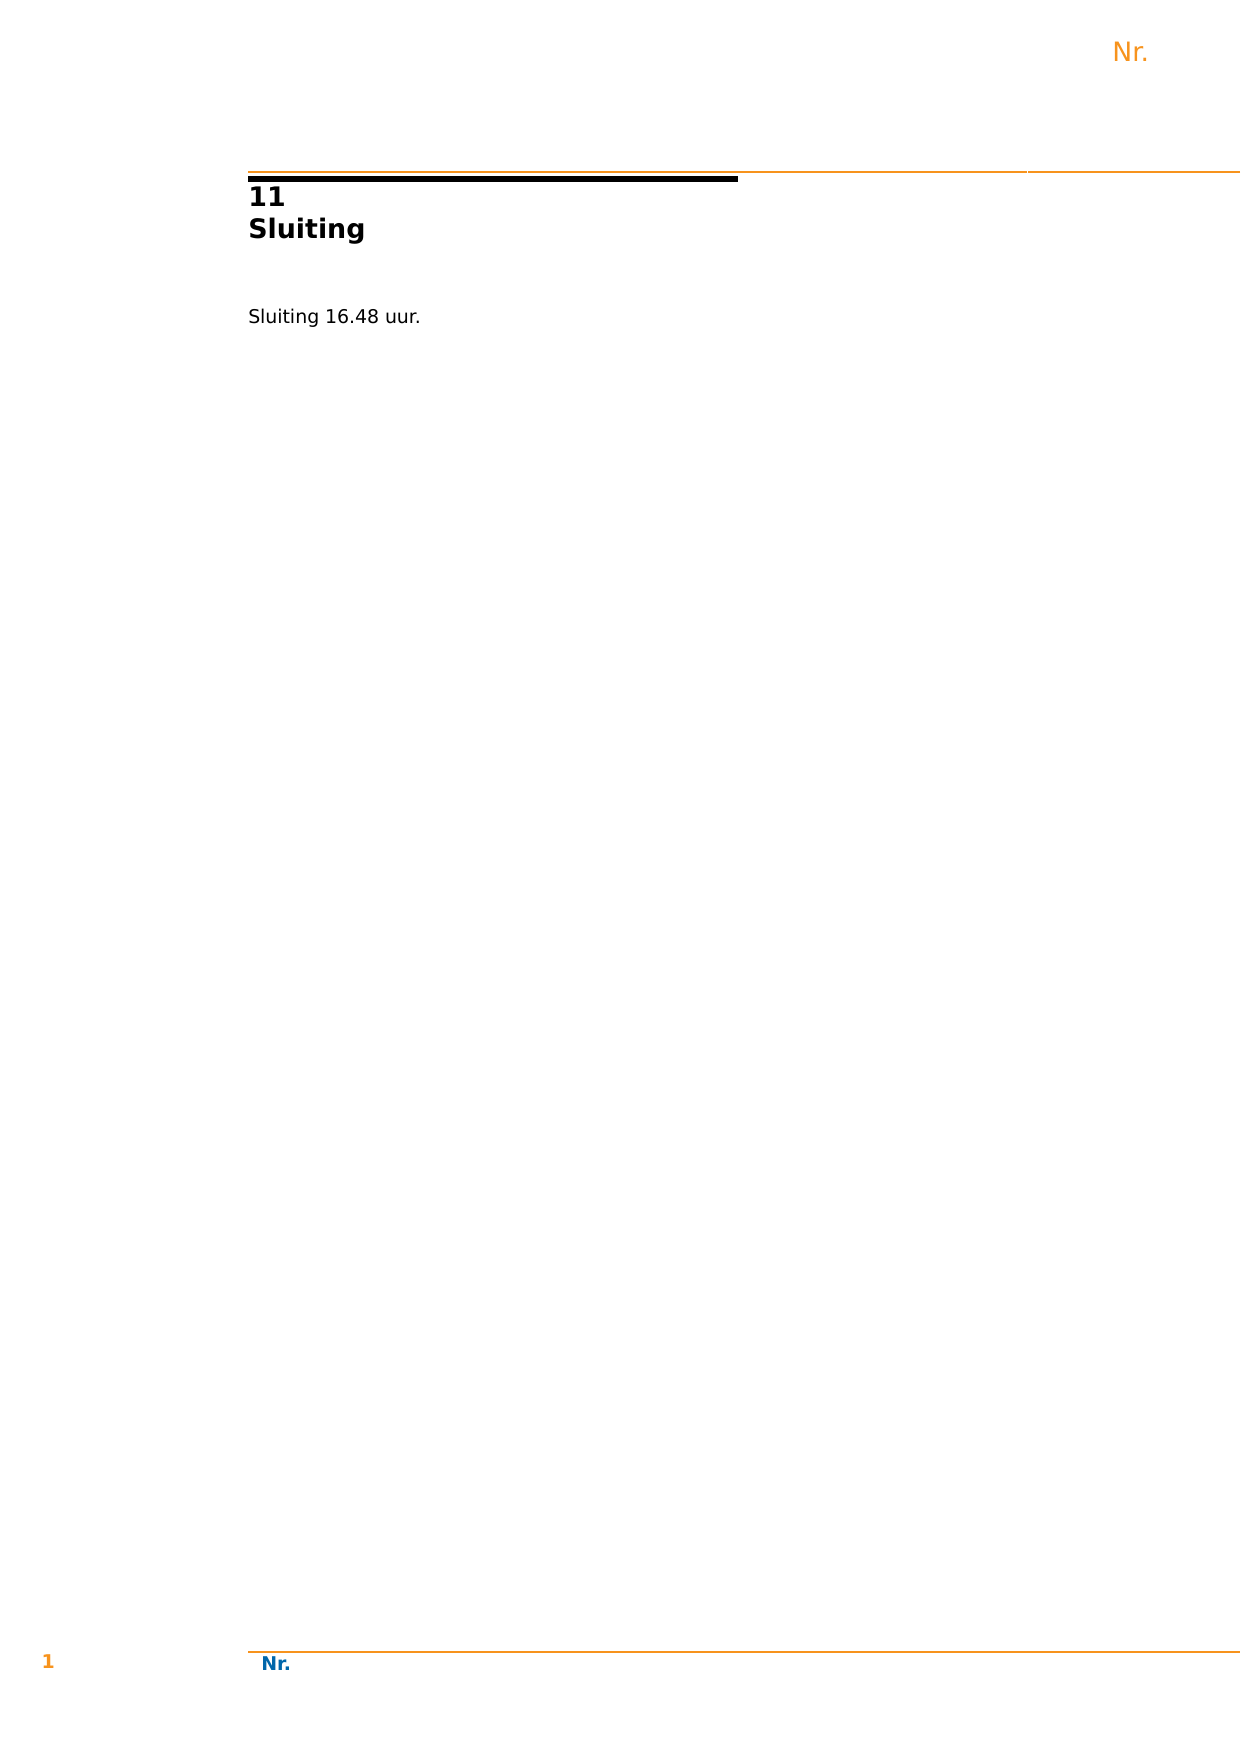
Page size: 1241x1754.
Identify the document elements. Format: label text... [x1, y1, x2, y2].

title 11 Sluiting [248, 182, 691, 244]
text Sluiting 16.48 uur. [248, 306, 691, 328]
